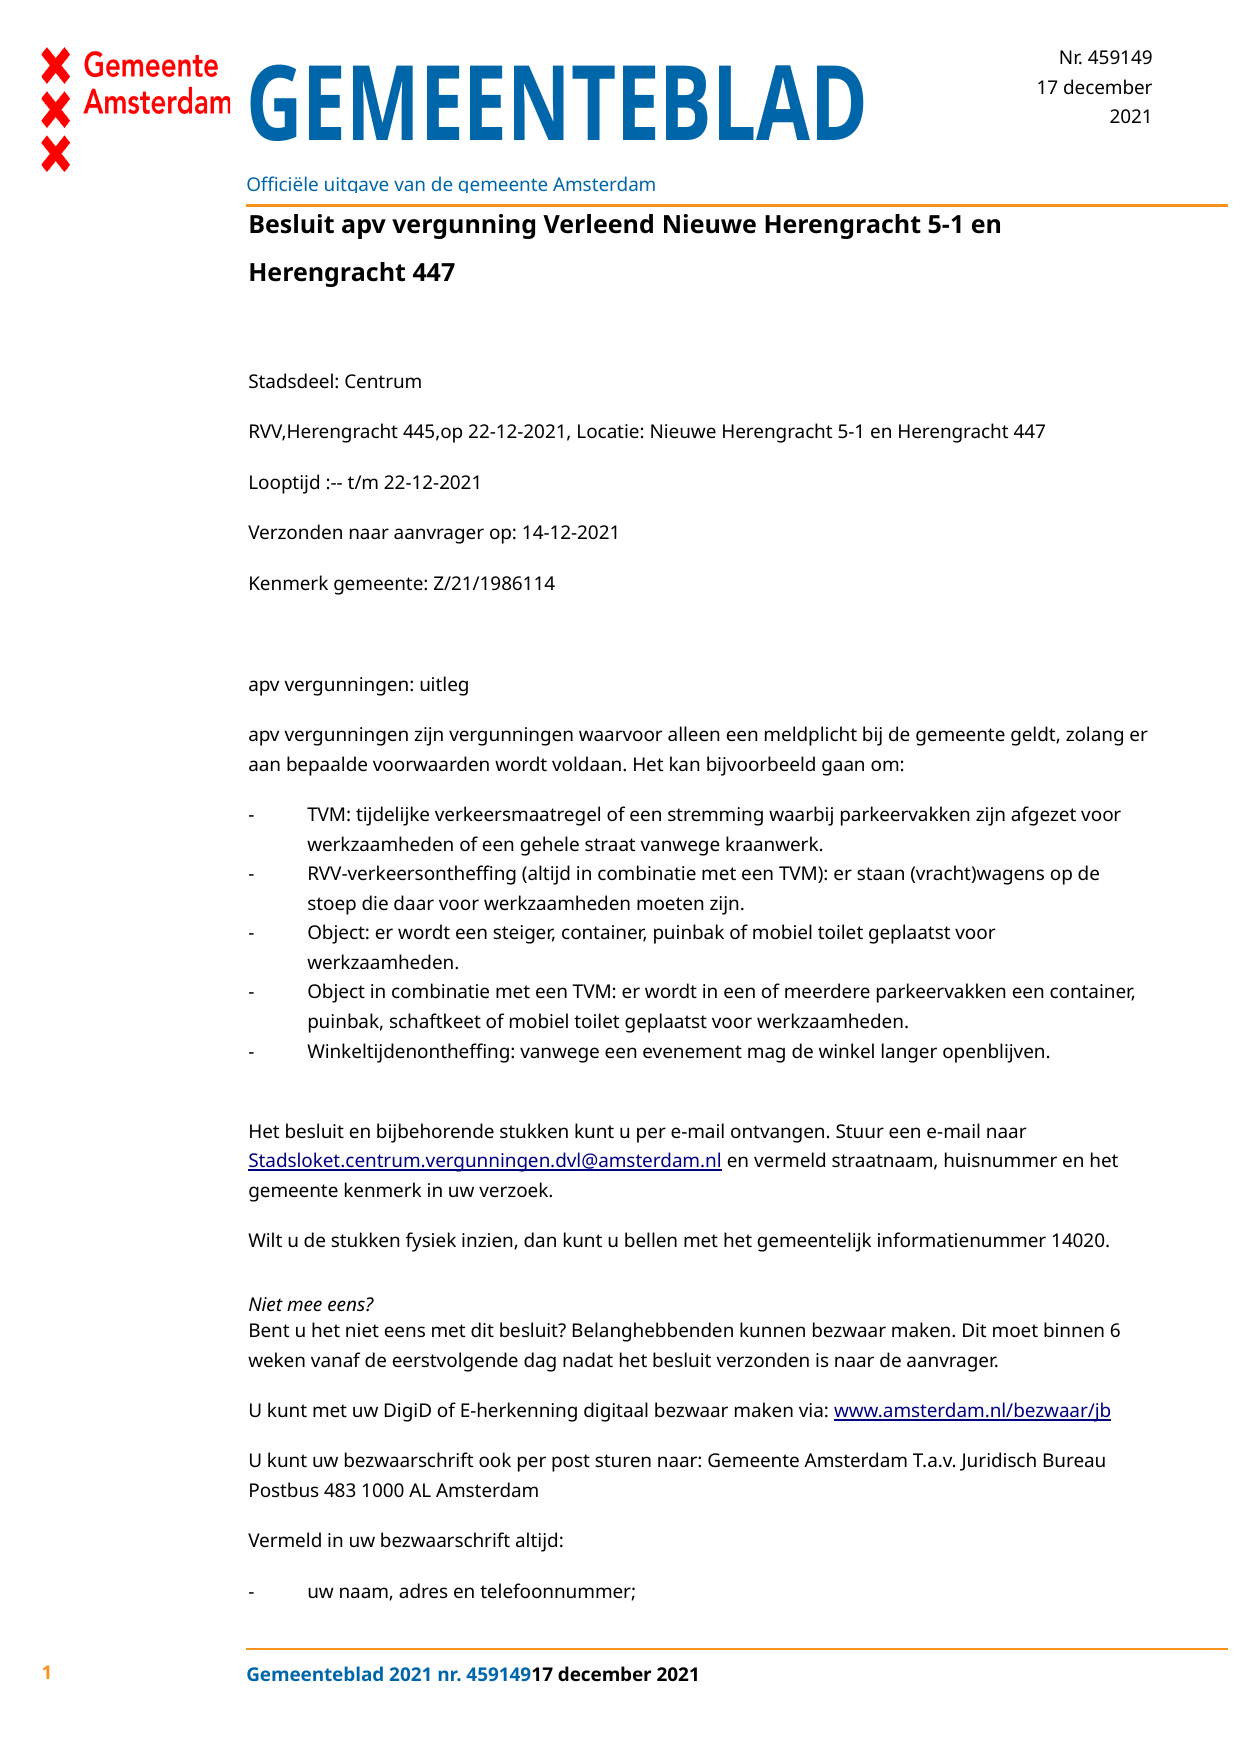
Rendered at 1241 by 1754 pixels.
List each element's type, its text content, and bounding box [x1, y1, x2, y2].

list Winkeltijdenontheffing: vanwege een evenement mag de winkel langer openblijven. [248, 1038, 1152, 1064]
text Besluit apv vergunning Verleend Nieuwe Herengracht 5-1 en Herengracht 447 [248, 207, 1152, 288]
text Stadsdeel: Centrum [248, 368, 1152, 394]
picture [41, 47, 231, 172]
text Het besluit en bijbehorende stukken kunt u per e-mail ontvangen. Stuur een e-mail naar Stadsloket.centrum.vergunningen.dvl@amsterdam.nl en vermeld straatnaam, huisnummer en het gemeente kenmerk in uw verzoek. [248, 1118, 1152, 1203]
list TVM: tijdelijke verkeersmaatregel of een stremming waarbij parkeervakken zijn afgezet voor werkzaamheden of een gehele straat vanwege kraanwerk. [248, 801, 1152, 857]
text RVV,Herengracht 445,op 22-12-2021, Locatie: Nieuwe Herengracht 5-1 en Herengracht 447 [248, 419, 1152, 444]
list RVV-verkeersontheffing (altijd in combinatie met een TVM): er staan (vracht)wagens op de stoep die daar voor werkzaamheden moeten zijn. [248, 860, 1152, 916]
text U kunt uw bezwaarschrift ook per post sturen naar: Gemeente Amsterdam T.a.v. Juridisch Bureau Postbus 483 1000 AL Amsterdam [248, 1448, 1152, 1503]
text Verzonden naar aanvrager op: 14-12-2021 [248, 519, 1152, 545]
text Niet mee eens? [248, 1291, 1152, 1317]
text apv vergunningen: uitleg [248, 671, 1152, 697]
text Vermeld in uw bezwaarschrift altijd: [248, 1528, 1152, 1553]
text apv vergunningen zijn vergunningen waarvoor alleen een meldplicht bij de gemeente geldt, zolang er aan bepaalde voorwaarden wordt voldaan. Het kan bijvoorbeeld gaan om: [248, 721, 1152, 777]
list Object: er wordt een steiger, container, puinbak of mobiel toilet geplaatst voor werkzaamheden. [248, 919, 1152, 975]
text Bent u het niet eens met dit besluit? Belanghebbenden kunnen bezwaar maken. Dit moet binnen 6 weken vanaf de eerstvolgende dag nadat het besluit verzonden is naar de aanvrager. [248, 1317, 1152, 1372]
text Kenmerk gemeente: Z/21/1986114 [248, 570, 1152, 596]
list Object in combinatie met een TVM: er wordt in een of meerdere parkeervakken een container, puinbak, schaftkeet of mobiel toilet geplaatst voor werkzaamheden. [248, 979, 1152, 1034]
text Looptijd :-- t/m 22-12-2021 [248, 469, 1152, 495]
list uw naam, adres en telefoonnummer; [248, 1578, 1152, 1604]
text U kunt met uw DigiD of E-herkenning digitaal bezwaar maken via: www.amsterdam.nl/bezwaar/jb [248, 1397, 1152, 1423]
text Wilt u de stukken fysiek inzien, dan kunt u bellen met het gemeentelijk informatienummer 14020. [248, 1227, 1152, 1253]
